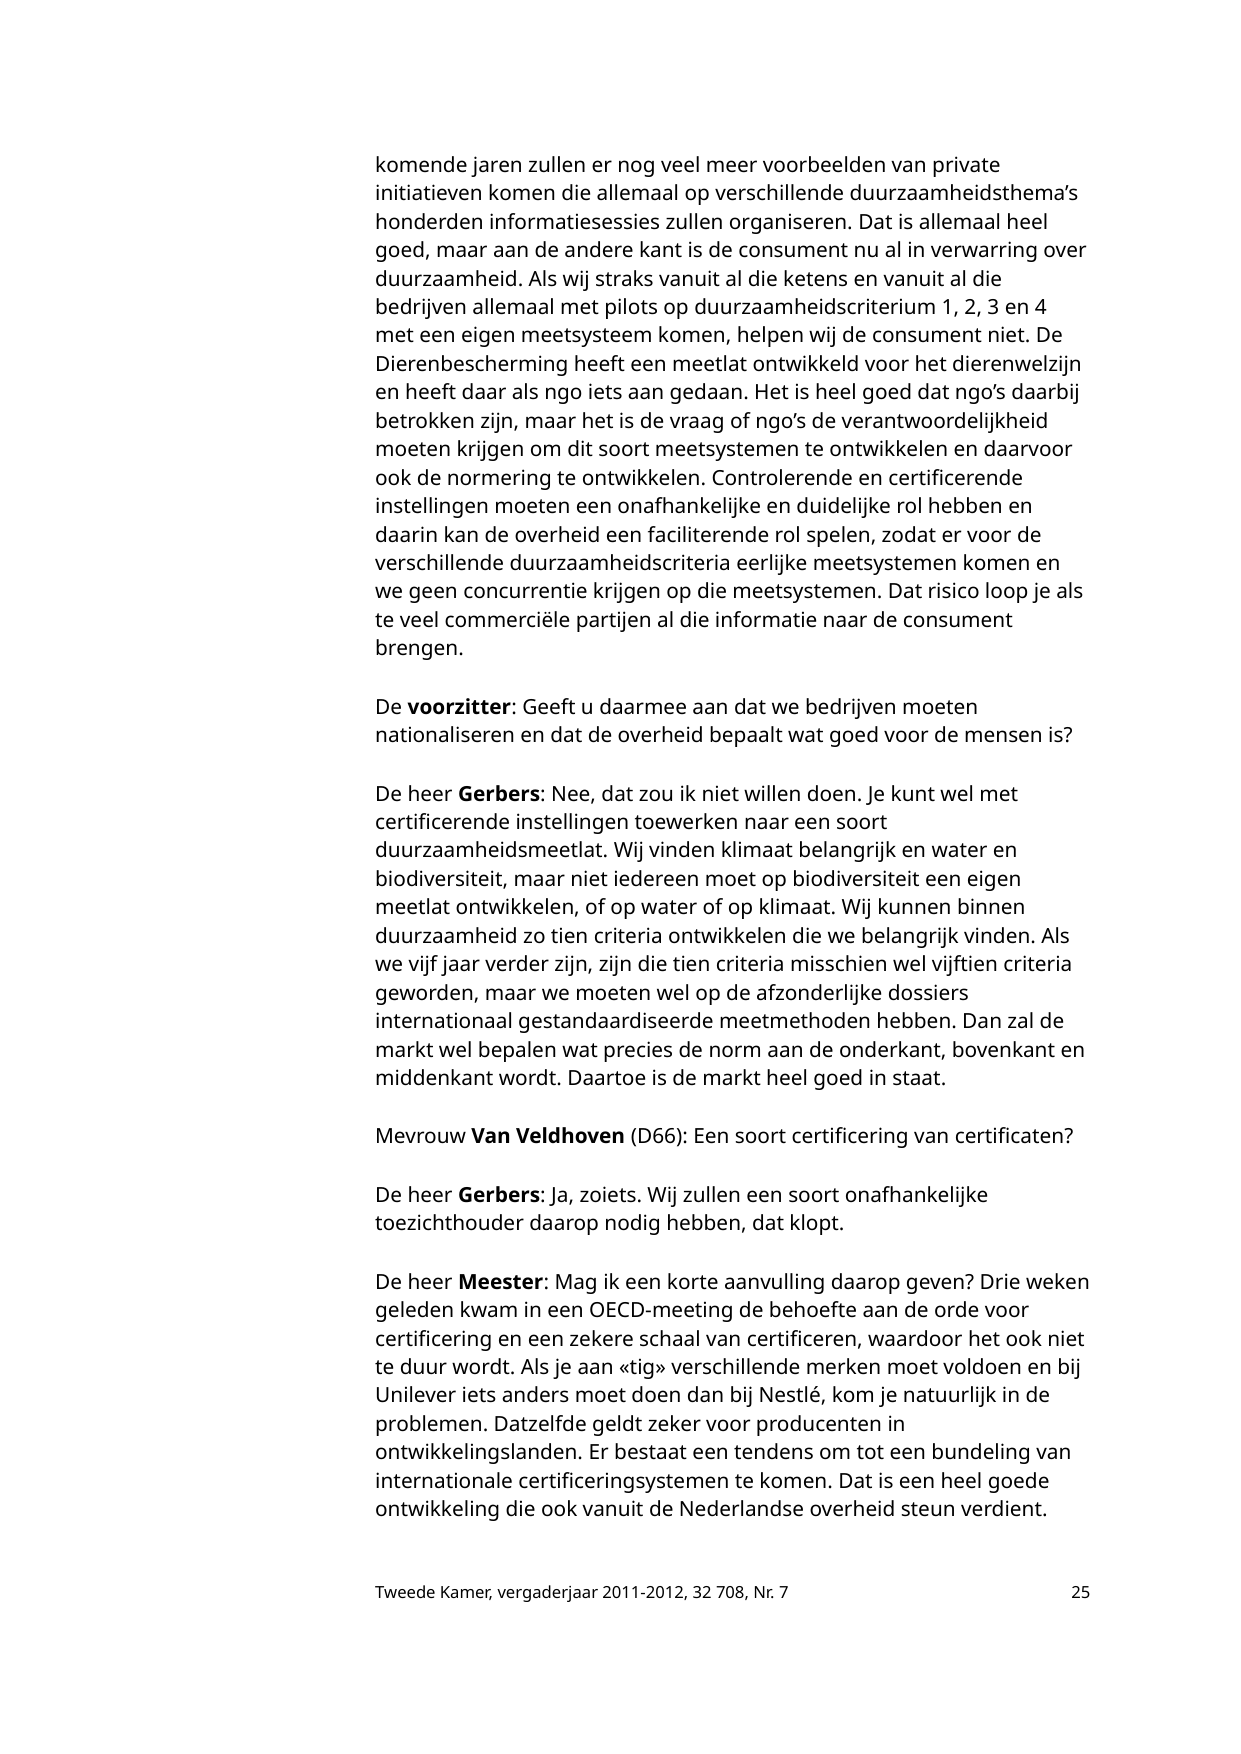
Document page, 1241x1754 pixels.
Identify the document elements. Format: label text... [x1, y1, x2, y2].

text komende jaren zullen er nog veel meer voorbeelden van private initiatieven komen die allemaal op verschillende duurzaamheidsthema’s honderden informatiesessies zullen organiseren. Dat is allemaal heel goed, maar aan de andere kant is de consument nu al in verwarring over duurzaamheid. Als wij straks vanuit al die ketens en vanuit al die bedrijven allemaal met pilots op duurzaamheidscriterium 1, 2, 3 en 4 met een eigen meetsysteem komen, helpen wij de consument niet. De Dierenbescherming heeft een meetlat ontwikkeld voor het dierenwelzijn en heeft daar als ngo iets aan gedaan. Het is heel goed dat ngo’s daarbij betrokken zijn, maar het is de vraag of ngo’s de verantwoordelijkheid moeten krijgen om dit soort meetsystemen te ontwikkelen en daarvoor ook de normering te ontwikkelen. Controlerende en certificerende instellingen moeten een onafhankelijke en duidelijke rol hebben en daarin kan de overheid een faciliterende rol spelen, zodat er voor de verschillende duurzaamheidscriteria eerlijke meetsystemen komen en we geen concurrentie krijgen op die meetsystemen. Dat risico loop je als te veel commerciële partijen al die informatie naar de consument brengen. [375, 150, 1090, 662]
text De heer Gerbers: Ja, zoiets. Wij zullen een soort onafhankelijke toezichthouder daarop nodig hebben, dat klopt. [375, 1180, 1090, 1237]
text De heer Meester: Mag ik een korte aanvulling daarop geven? Drie weken geleden kwam in een OECD-meeting de behoefte aan de orde voor certificering en een zekere schaal van certificeren, waardoor het ook niet te duur wordt. Als je aan «tig» verschillende merken moet voldoen en bij Unilever iets anders moet doen dan bij Nestlé, kom je natuurlijk in de problemen. Datzelfde geldt zeker voor producenten in ontwikkelingslanden. Er bestaat een tendens om tot een bundeling van internationale certificeringsystemen te komen. Dat is een heel goede ontwikkeling die ook vanuit de Nederlandse overheid steun verdient. [375, 1267, 1090, 1523]
text De voorzitter: Geeft u daarmee aan dat we bedrijven moeten nationaliseren en dat de overheid bepaalt wat goed voor de mensen is? [375, 692, 1090, 749]
text De heer Gerbers: Nee, dat zou ik niet willen doen. Je kunt wel met certificerende instellingen toewerken naar een soort duurzaamheidsmeetlat. Wij vinden klimaat belangrijk en water en biodiversiteit, maar niet iedereen moet op biodiversiteit een eigen meetlat ontwikkelen, of op water of op klimaat. Wij kunnen binnen duurzaamheid zo tien criteria ontwikkelen die we belangrijk vinden. Als we vijf jaar verder zijn, zijn die tien criteria misschien wel vijftien criteria geworden, maar we moeten wel op de afzonderlijke dossiers internationaal gestandaardiseerde meetmethoden hebben. Dan zal de markt wel bepalen wat precies de norm aan de onderkant, bovenkant en middenkant wordt. Daartoe is de markt heel goed in staat. [375, 779, 1090, 1092]
text Mevrouw Van Veldhoven (D66): Een soort certificering van certificaten? [375, 1122, 1090, 1150]
